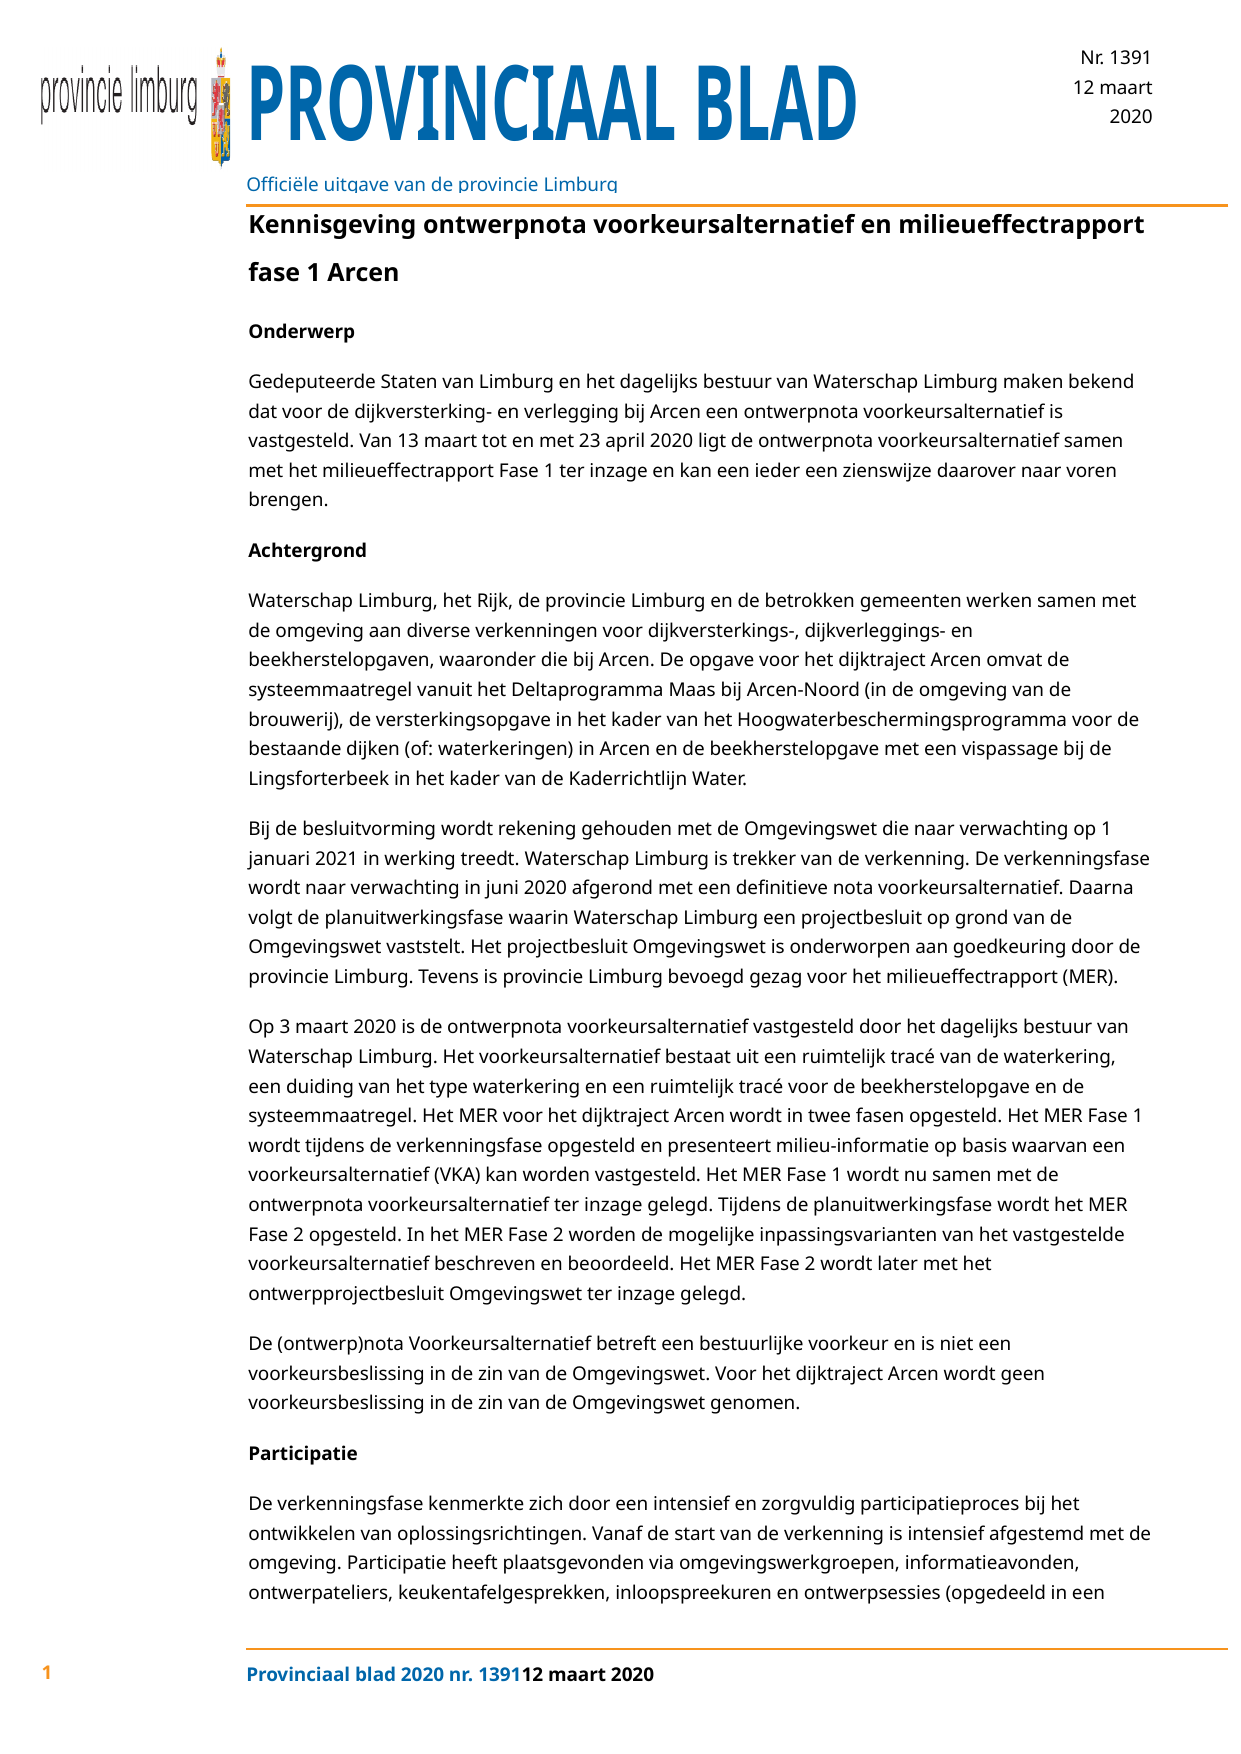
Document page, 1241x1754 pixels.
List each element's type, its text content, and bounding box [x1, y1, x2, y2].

text Bij de besluitvorming wordt rekening gehouden met de Omgevingswet die naar verwachting op 1 januari 2021 in werking treedt. Waterschap Limburg is trekker van de verkenning. De verkenningsfase wordt naar verwachting in juni 2020 afgerond met een definitieve nota voorkeursalternatief. Daarna volgt de planuitwerkingsfase waarin Waterschap Limburg een projectbesluit op grond van de Omgevingswet vaststelt. Het projectbesluit Omgevingswet is onderworpen aan goedkeuring door de provincie Limburg. Tevens is provincie Limburg bevoegd gezag voor het milieueffectrapport (MER). [248, 815, 1152, 989]
text De (ontwerp)nota Voorkeursalternatief betreft een bestuurlijke voorkeur en is niet een voorkeursbeslissing in de zin van de Omgevingswet. Voor het dijktraject Arcen wordt geen voorkeursbeslissing in de zin van de Omgevingswet genomen. [248, 1330, 1152, 1415]
text Onderwerp [248, 318, 1152, 344]
text Waterschap Limburg, het Rijk, de provincie Limburg en de betrokken gemeenten werken samen met de omgeving aan diverse verkenningen voor dijkversterkings-, dijkverleggings- en beekherstelopgaven, waaronder die bij Arcen. De opgave voor het dijktraject Arcen omvat de systeemmaatregel vanuit het Deltaprogramma Maas bij Arcen-Noord (in de omgeving van de brouwerij), de versterkingsopgave in het kader van het Hoogwaterbeschermingsprogramma voor de bestaande dijken (of: waterkeringen) in Arcen en de beekherstelopgave met een vispassage bij de Lingsforterbeek in het kader van de Kaderrichtlijn Water. [248, 587, 1152, 791]
text Op 3 maart 2020 is de ontwerpnota voorkeursalternatief vastgesteld door het dagelijks bestuur van Waterschap Limburg. Het voorkeursalternatief bestaat uit een ruimtelijk tracé van de waterkering, een duiding van het type waterkering en een ruimtelijk tracé voor de beekherstelopgave en de systeemmaatregel. Het MER voor het dijktraject Arcen wordt in twee fasen opgesteld. Het MER Fase 1 wordt tijdens de verkenningsfase opgesteld en presenteert milieu-informatie op basis waarvan een voorkeursalternatief (VKA) kan worden vastgesteld. Het MER Fase 1 wordt nu samen met de ontwerpnota voorkeursalternatief ter inzage gelegd. Tijdens de planuitwerkingsfase wordt het MER Fase 2 opgesteld. In het MER Fase 2 worden de mogelijke inpassingsvarianten van het vastgestelde voorkeursalternatief beschreven en beoordeeld. Het MER Fase 2 wordt later met het ontwerpprojectbesluit Omgevingswet ter inzage gelegd. [248, 1014, 1152, 1306]
text Kennisgeving ontwerpnota voorkeursalternatief en milieueffectrapport fase 1 Arcen [248, 207, 1152, 288]
text Achtergrond [248, 537, 1152, 563]
picture [41, 47, 231, 172]
text Participatie [248, 1440, 1152, 1466]
text Gedeputeerde Staten van Limburg en het dagelijks bestuur van Waterschap Limburg maken bekend dat voor de dijkversterking- en verlegging bij Arcen een ontwerpnota voorkeursalternatief is vastgesteld. Van 13 maart tot en met 23 april 2020 ligt de ontwerpnota voorkeursalternatief samen met het milieueffectrapport Fase 1 ter inzage en kan een ieder een zienswijze daarover naar voren brengen. [248, 368, 1152, 512]
text De verkenningsfase kenmerkte zich door een intensief en zorgvuldig participatieproces bij het ontwikkelen van oplossingsrichtingen. Vanaf de start van de verkenning is intensief afgestemd met de omgeving. Participatie heeft plaatsgevonden via omgevingswerkgroepen, informatieavonden, ontwerpateliers, keukentafelgesprekken, inloopspreekuren en ontwerpsessies (opgedeeld in een [248, 1490, 1152, 1605]
